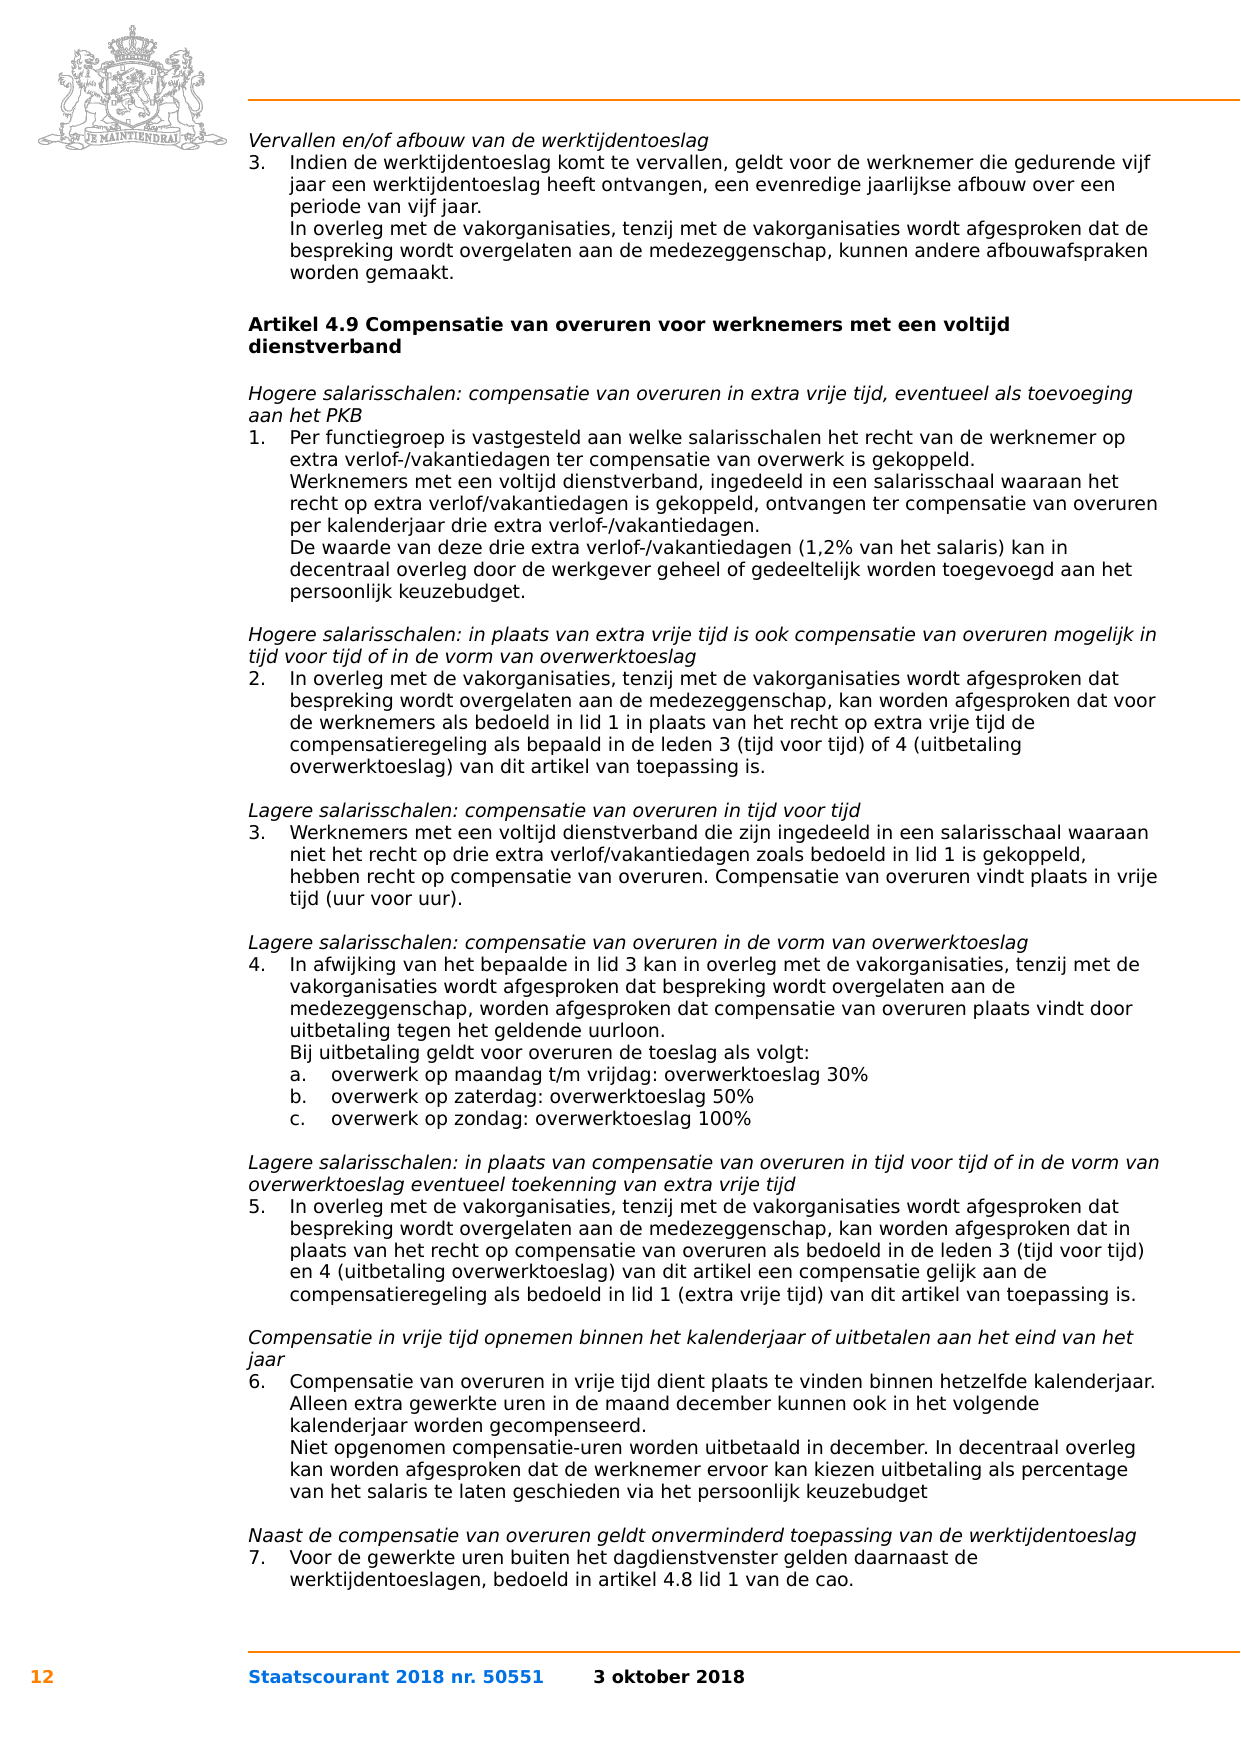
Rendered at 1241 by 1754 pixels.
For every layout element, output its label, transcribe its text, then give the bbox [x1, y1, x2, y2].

subtitle Lagere salarisschalen: in plaats van compensatie van overuren in tijd voor tijd of in de vorm van overwerktoeslag eventueel toekenning van extra vrije tijd [248, 1152, 1163, 1196]
text 2. In overleg met de vakorganisaties, tenzij met de vakorganisaties wordt afgesproken dat bespreking wordt overgelaten aan de medezeggenschap, kan worden afgesproken dat voor de werknemers als bedoeld in lid 1 in plaats van het recht op extra vrije tijd de compensatieregeling als bepaald in de leden 3 (tijd voor tijd) of 4 (uitbetaling overwerktoeslag) van dit artikel van toepassing is. [248, 668, 1163, 778]
text De waarde van deze drie extra verlof-/vakantiedagen (1,2% van het salaris) kan in decentraal overleg door de werkgever geheel of gedeeltelijk worden toegevoegd aan het persoonlijk keuzebudget. [289, 537, 1163, 602]
text a. overwerk op maandag t/m vrijdag: overwerktoeslag 30% [289, 1064, 1163, 1086]
text c. overwerk op zondag: overwerktoeslag 100% [289, 1108, 1163, 1130]
picture [38, 25, 227, 150]
text b. overwerk op zaterdag: overwerktoeslag 50% [289, 1086, 1163, 1108]
subtitle Artikel 4.9 Compensatie van overuren voor werknemers met een voltijd dienstverband [248, 314, 1163, 358]
subtitle Hogere salarisschalen: compensatie van overuren in extra vrije tijd, eventueel als toevoeging aan het PKB [248, 383, 1163, 427]
text 5. In overleg met de vakorganisaties, tenzij met de vakorganisaties wordt afgesproken dat bespreking wordt overgelaten aan de medezeggenschap, kan worden afgesproken dat in plaats van het recht op compensatie van overuren als bedoeld in de leden 3 (tijd voor tijd) en 4 (uitbetaling overwerktoeslag) van dit artikel een compensatie gelijk aan de compensatieregeling als bedoeld in lid 1 (extra vrije tijd) van dit artikel van toepassing is. [248, 1196, 1163, 1305]
text Werknemers met een voltijd dienstverband, ingedeeld in een salarisschaal waaraan het recht op extra verlof/vakantiedagen is gekoppeld, ontvangen ter compensatie van overuren per kalenderjaar drie extra verlof-/vakantiedagen. [289, 471, 1163, 537]
text In overleg met de vakorganisaties, tenzij met de vakorganisaties wordt afgesproken dat de bespreking wordt overgelaten aan de medezeggenschap, kunnen andere afbouwafspraken worden gemaakt. [289, 218, 1163, 284]
text Bij uitbetaling geldt voor overuren de toeslag als volgt: [289, 1042, 1163, 1064]
text 3. Werknemers met een voltijd dienstverband die zijn ingedeeld in een salarisschaal waaraan niet het recht op drie extra verlof/vakantiedagen zoals bedoeld in lid 1 is gekoppeld, hebben recht op compensatie van overuren. Compensatie van overuren vindt plaats in vrije tijd (uur voor uur). [248, 822, 1163, 910]
subtitle Vervallen en/of afbouw van de werktijdentoeslag [248, 130, 1163, 152]
subtitle Compensatie in vrije tijd opnemen binnen het kalenderjaar of uitbetalen aan het eind van het jaar [248, 1327, 1163, 1371]
text 3. Indien de werktijdentoeslag komt te vervallen, geldt voor de werknemer die gedurende vijf jaar een werktijdentoeslag heeft ontvangen, een evenredige jaarlijkse afbouw over een periode van vijf jaar. [248, 152, 1163, 218]
text 6. Compensatie van overuren in vrije tijd dient plaats te vinden binnen hetzelfde kalenderjaar. Alleen extra gewerkte uren in de maand december kunnen ook in het volgende kalenderjaar worden gecompenseerd. [248, 1371, 1163, 1437]
subtitle Hogere salarisschalen: in plaats van extra vrije tijd is ook compensatie van overuren mogelijk in tijd voor tijd of in de vorm van overwerktoeslag [248, 624, 1163, 668]
text 7. Voor de gewerkte uren buiten het dagdienstvenster gelden daarnaast de werktijdentoeslagen, bedoeld in artikel 4.8 lid 1 van de cao. [248, 1547, 1163, 1591]
subtitle Lagere salarisschalen: compensatie van overuren in tijd voor tijd [248, 800, 1163, 822]
text 1. Per functiegroep is vastgesteld aan welke salarisschalen het recht van de werknemer op extra verlof-/vakantiedagen ter compensatie van overwerk is gekoppeld. [248, 427, 1163, 471]
text 4. In afwijking van het bepaalde in lid 3 kan in overleg met de vakorganisaties, tenzij met de vakorganisaties wordt afgesproken dat bespreking wordt overgelaten aan de medezeggenschap, worden afgesproken dat compensatie van overuren plaats vindt door uitbetaling tegen het geldende uurloon. [248, 954, 1163, 1042]
subtitle Lagere salarisschalen: compensatie van overuren in de vorm van overwerktoeslag [248, 932, 1163, 954]
text Niet opgenomen compensatie-uren worden uitbetaald in december. In decentraal overleg kan worden afgesproken dat de werknemer ervoor kan kiezen uitbetaling als percentage van het salaris te laten geschieden via het persoonlijk keuzebudget [289, 1437, 1163, 1503]
subtitle Naast de compensatie van overuren geldt onverminderd toepassing van de werktijdentoeslag [248, 1525, 1163, 1547]
